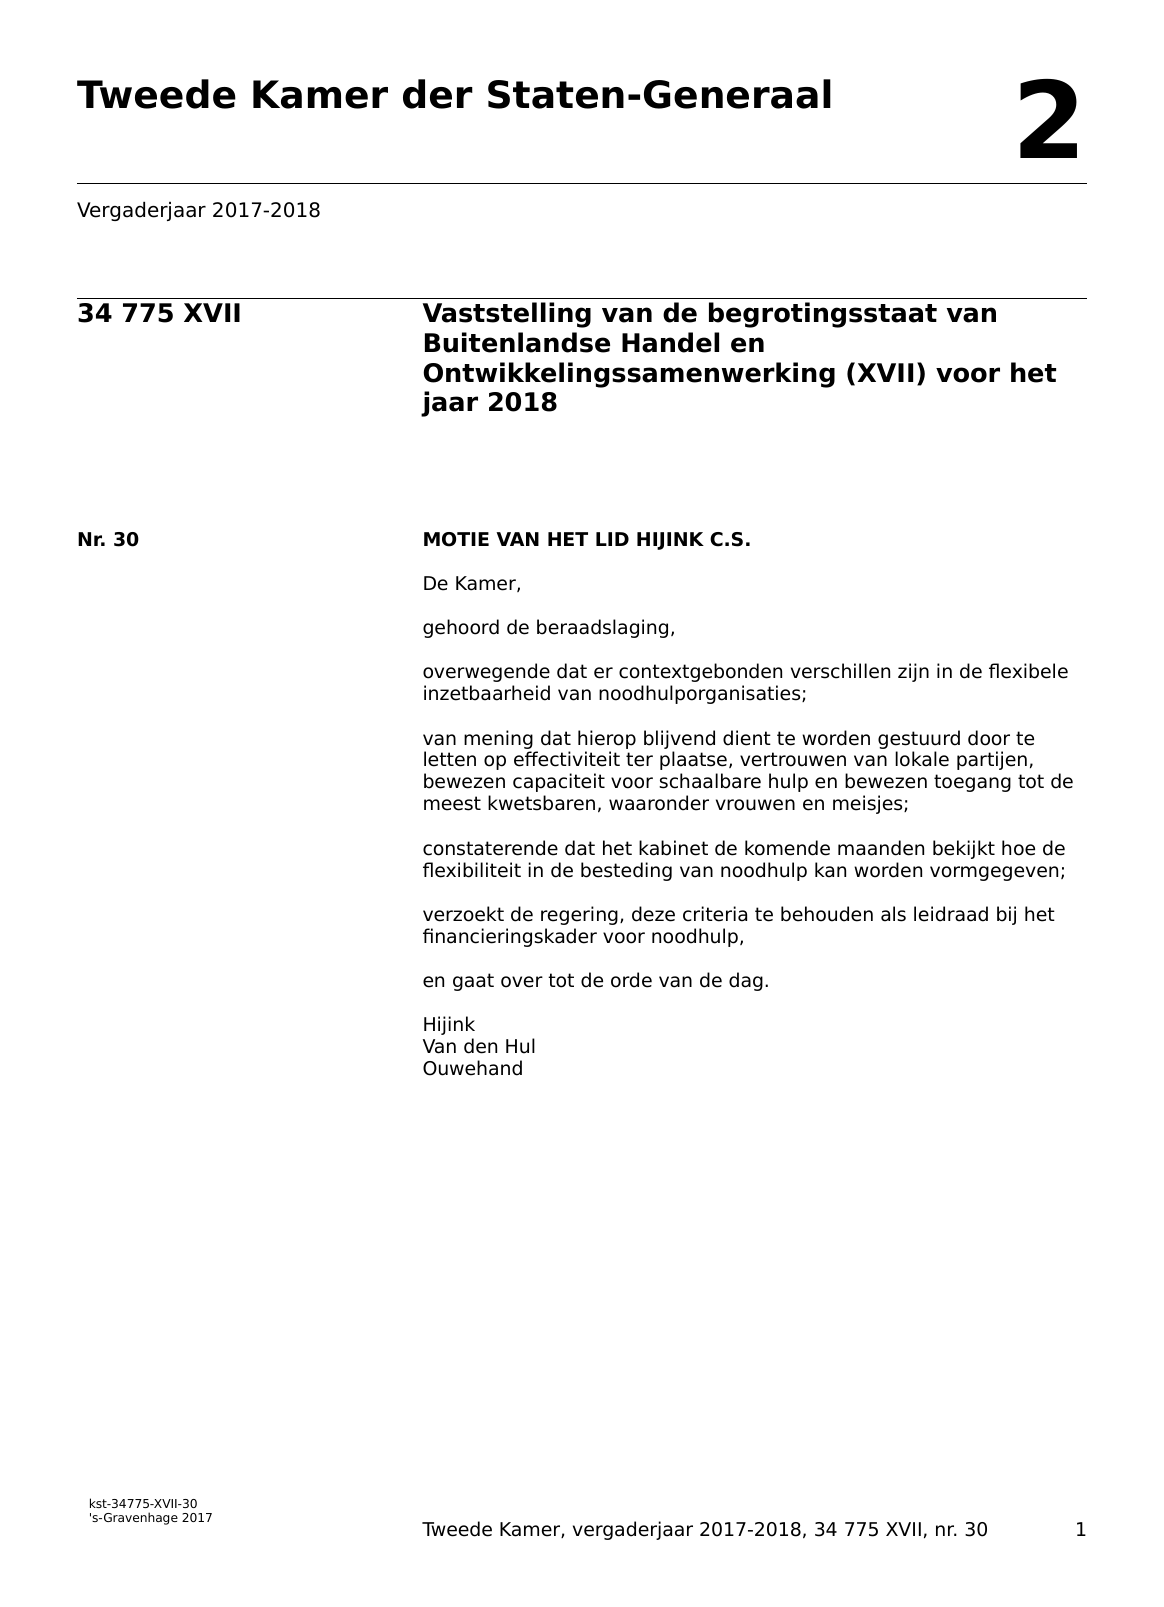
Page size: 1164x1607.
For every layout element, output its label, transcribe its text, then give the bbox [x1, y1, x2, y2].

table_header 2 [886, 59, 1087, 183]
table_cell Vergaderjaar 2017-2018 [77, 184, 1087, 298]
text Van den Hul [422, 1036, 1087, 1058]
text De Kamer, [422, 573, 1087, 595]
text overwegende dat er contextgebonden verschillen zijn in de flexibele inzetbaarheid van noodhulporganisaties; [422, 661, 1087, 705]
text en gaat over tot de orde van de dag. [422, 970, 1087, 992]
text constaterende dat het kabinet de komende maanden bekijkt hoe de flexibiliteit in de besteding van noodhulp kan worden vormgegeven; [422, 837, 1087, 881]
text 's-Gravenhage 2017 [88, 1511, 323, 1525]
text verzoekt de regering, deze criteria te behouden als leidraad bij het financieringskader voor noodhulp, [422, 904, 1087, 948]
text Hijink [422, 1014, 1087, 1036]
text kst-34775-XVII-30 [88, 1497, 323, 1511]
subtitle Nr. 30 MOTIE VAN HET LID HIJINK C.S. [77, 529, 1087, 551]
table_header Tweede Kamer der Staten-Generaal [77, 59, 886, 183]
subtitle 34 775 XVII Vaststelling van de begrotingsstaat van Buitenlandse Handel en Ontwikkelingssamenwerking (XVII) voor het jaar 2018 [77, 299, 1087, 418]
text Ouwehand [422, 1058, 1087, 1080]
text gehoord de beraadslaging, [422, 617, 1087, 639]
text van mening dat hierop blijvend dient te worden gestuurd door te letten op effectiviteit ter plaatse, vertrouwen van lokale partijen, bewezen capaciteit voor schaalbare hulp en bewezen toegang tot de meest kwetsbaren, waaronder vrouwen en meisjes; [422, 727, 1087, 815]
